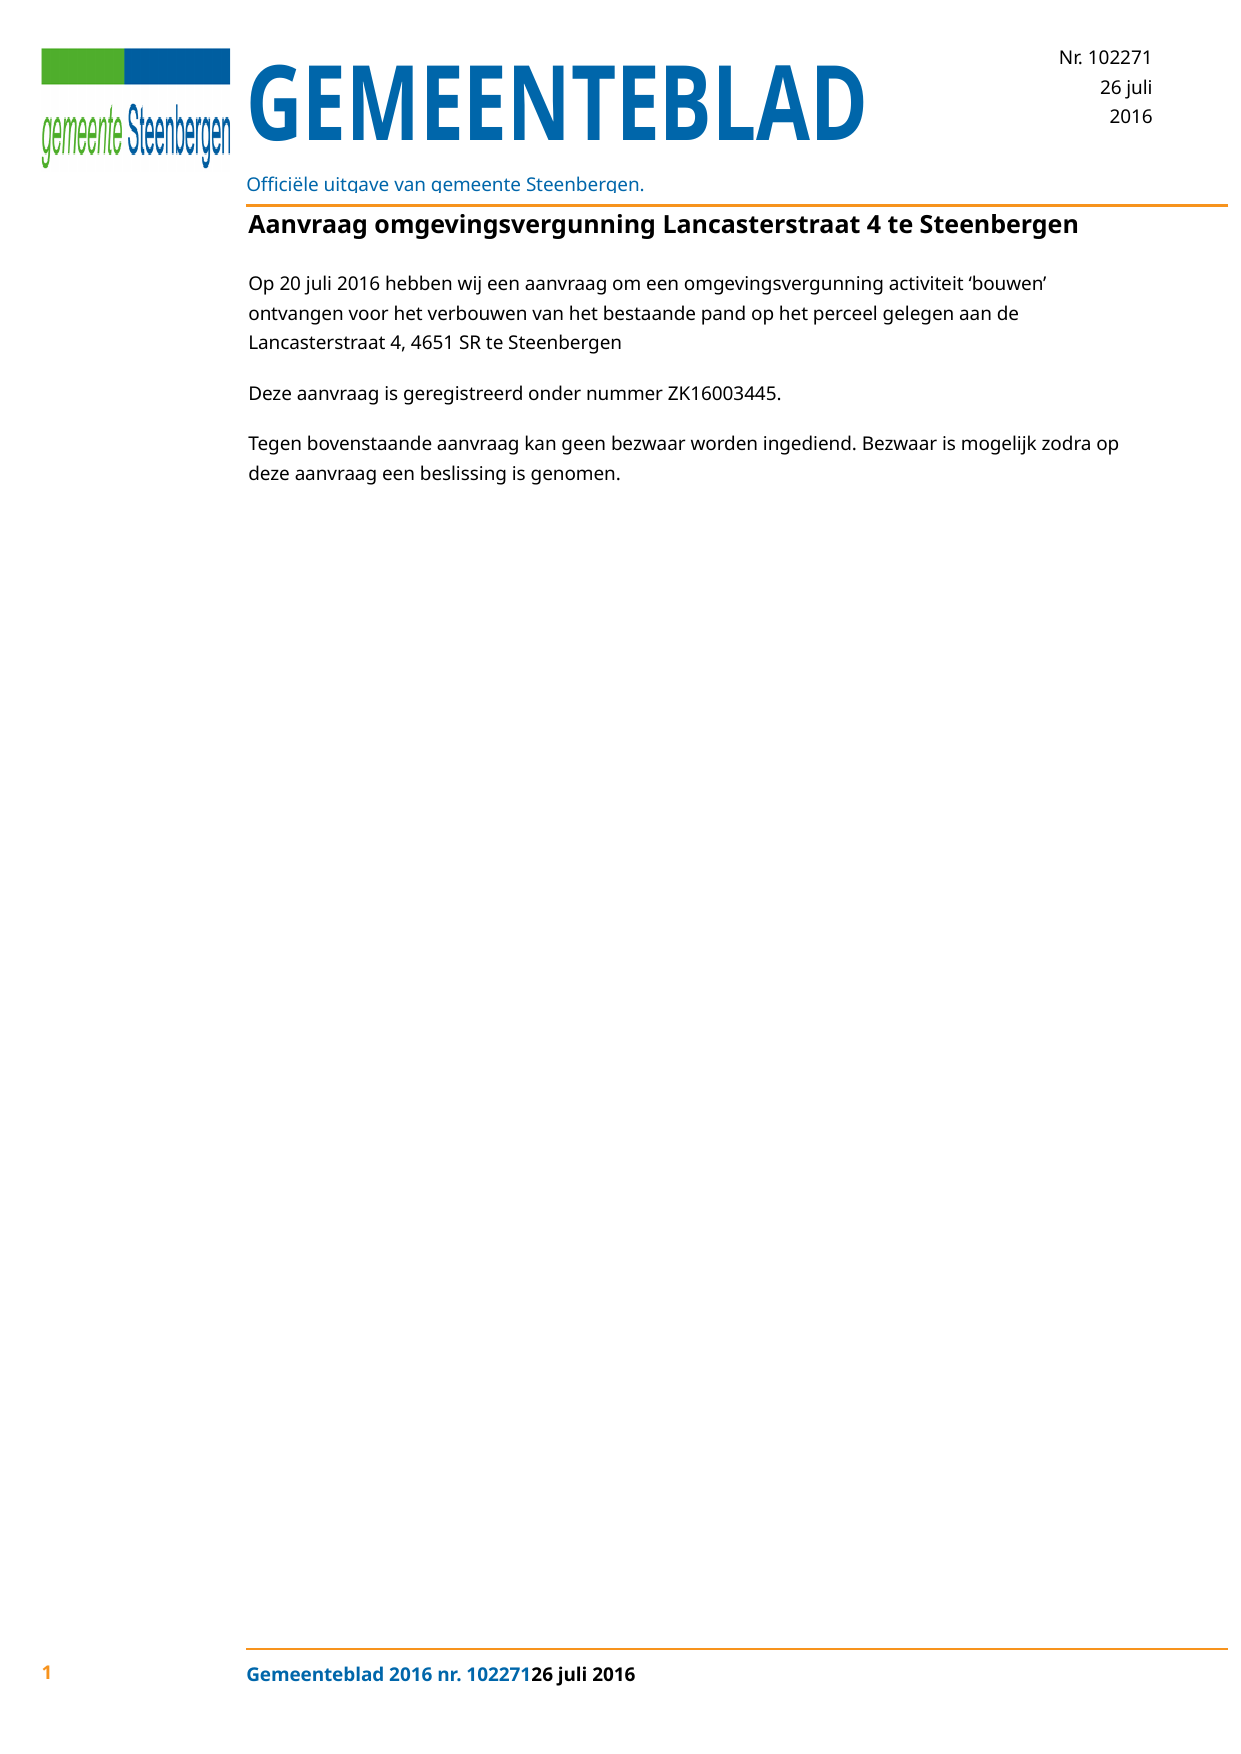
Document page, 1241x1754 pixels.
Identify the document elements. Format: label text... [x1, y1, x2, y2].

text Op 20 juli 2016 hebben wij een aanvraag om een omgevingsvergunning activiteit ‘bouwen’ ontvangen voor het verbouwen van het bestaande pand op het perceel gelegen aan de Lancasterstraat 4, 4651 SR te Steenbergen [248, 270, 1152, 355]
text Deze aanvraag is geregistreerd onder nummer ZK16003445. [248, 380, 1152, 406]
text Aanvraag omgevingsvergunning Lancasterstraat 4 te Steenbergen [248, 207, 1152, 241]
text Tegen bovenstaande aanvraag kan geen bezwaar worden ingediend. Bezwaar is mogelijk zodra op deze aanvraag een beslissing is genomen. [248, 430, 1152, 486]
picture [41, 47, 231, 172]
